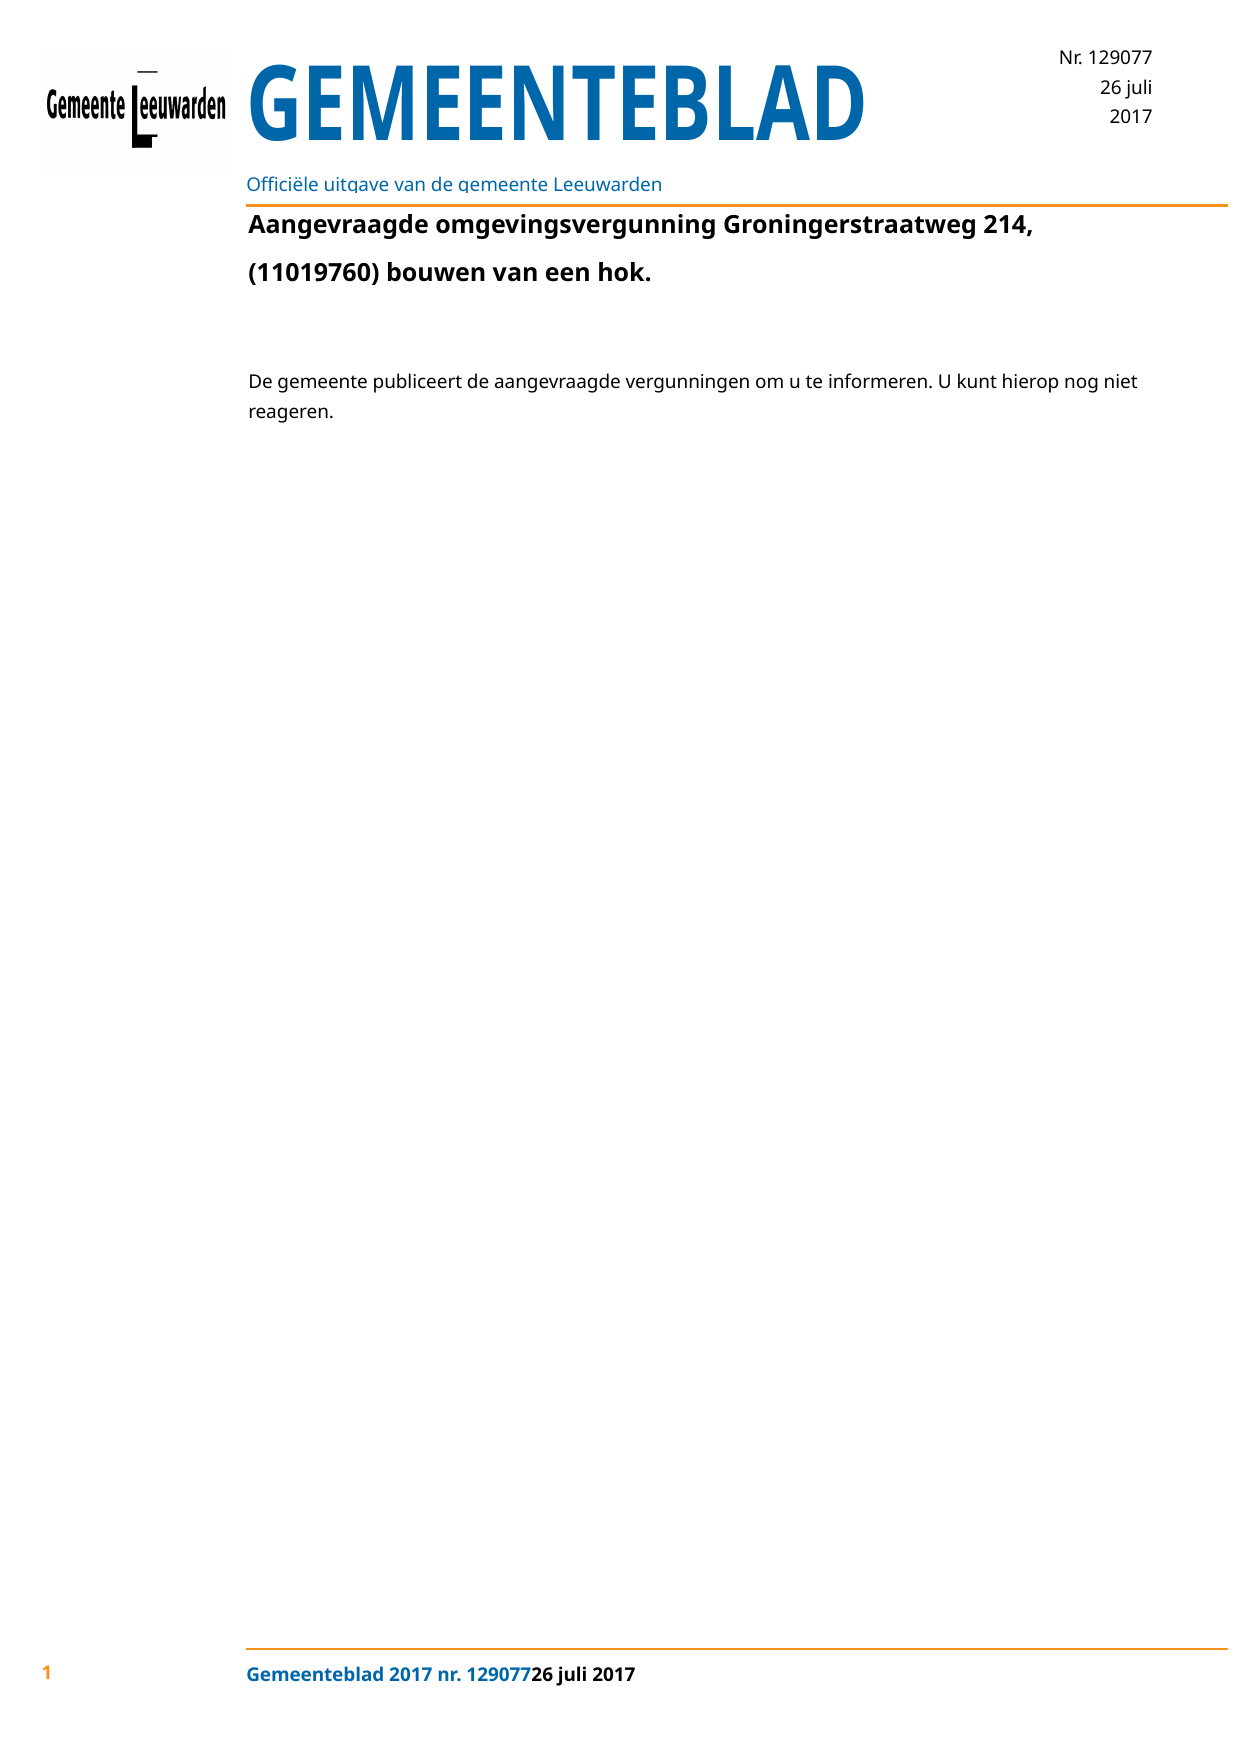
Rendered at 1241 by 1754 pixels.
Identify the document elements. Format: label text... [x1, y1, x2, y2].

picture [41, 47, 231, 172]
text Aangevraagde omgevingsvergunning Groningerstraatweg 214, (11019760) bouwen van een hok. [248, 207, 1152, 288]
text De gemeente publiceert de aangevraagde vergunningen om u te informeren. U kunt hierop nog niet reageren. [248, 368, 1152, 424]
